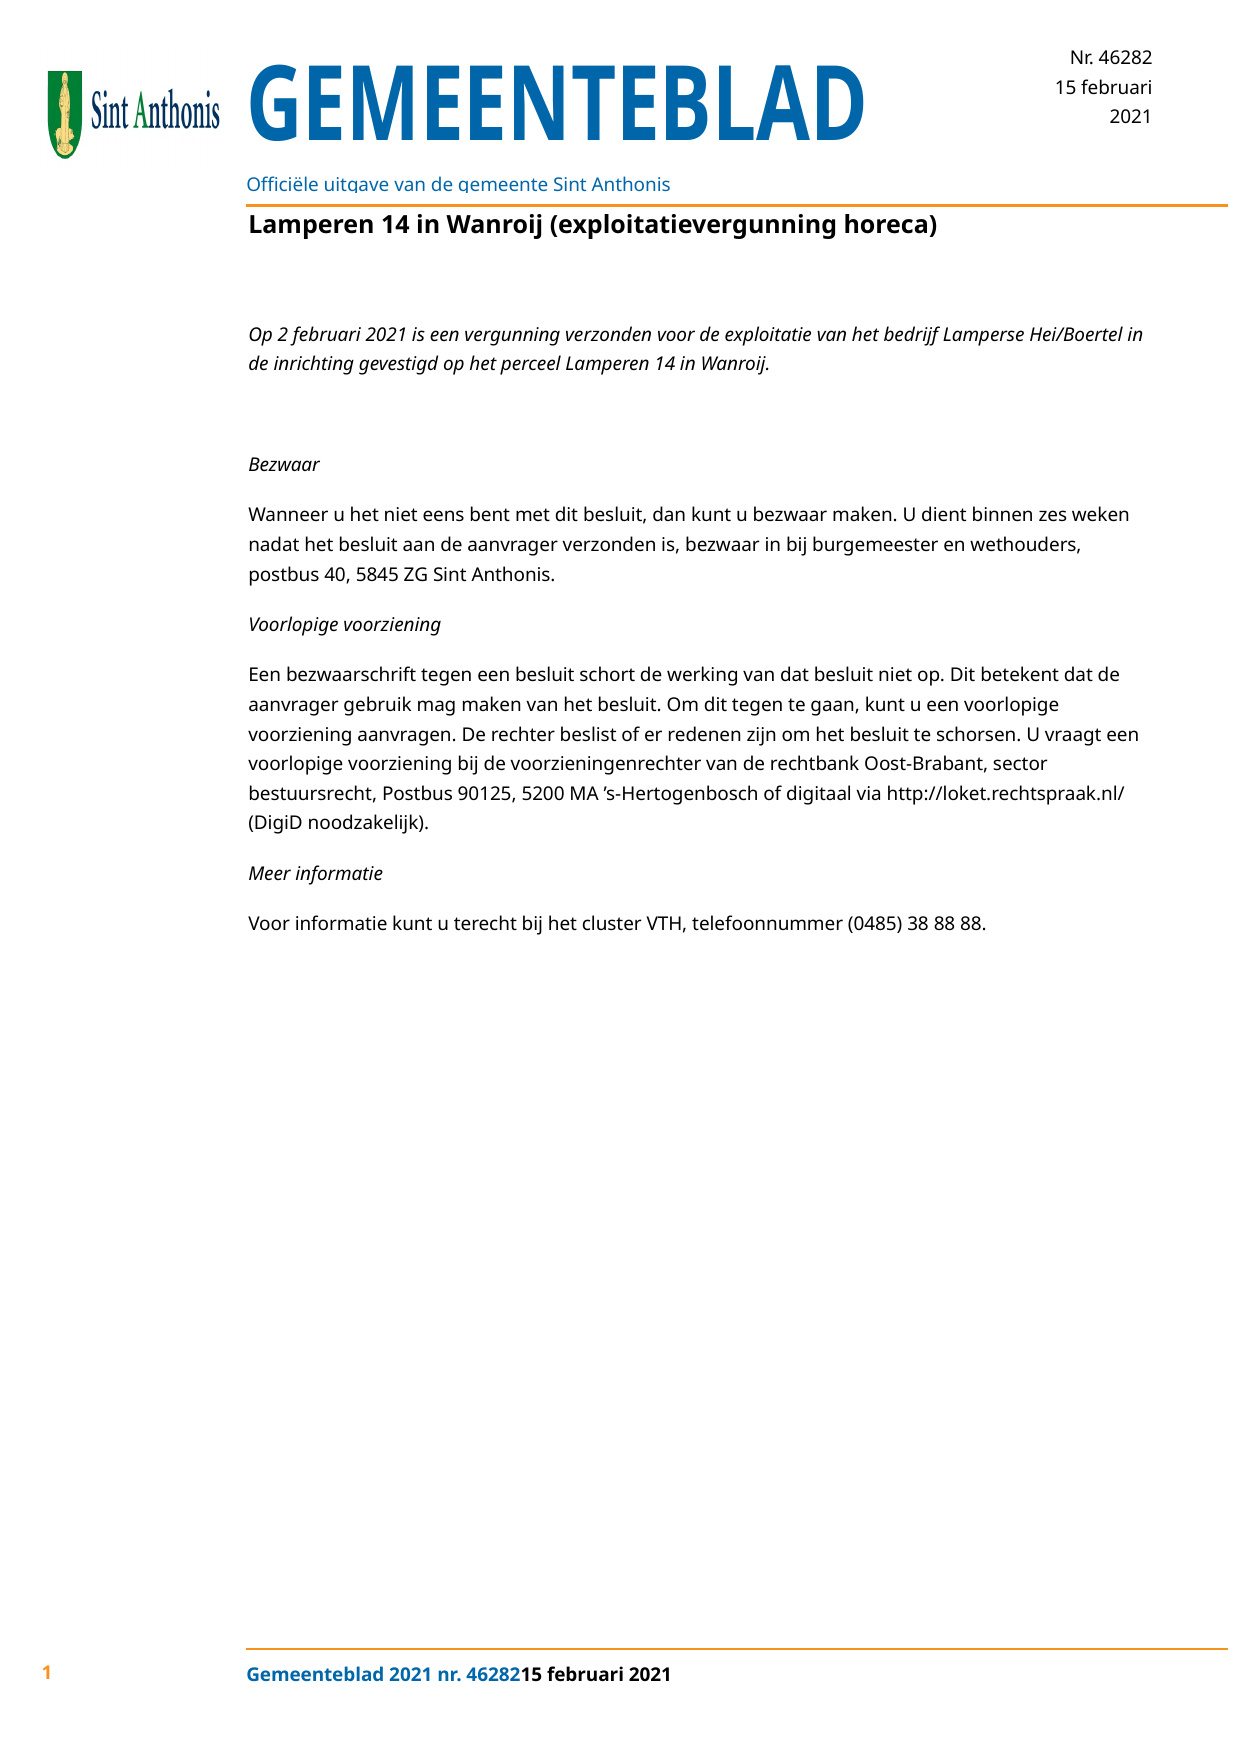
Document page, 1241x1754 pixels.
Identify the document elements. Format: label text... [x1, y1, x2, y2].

picture [41, 47, 231, 172]
text Lamperen 14 in Wanroij (exploitatievergunning horeca) [248, 207, 1152, 241]
text Meer informatie [248, 860, 1152, 886]
text Wanneer u het niet eens bent met dit besluit, dan kunt u bezwaar maken. U dient binnen zes weken nadat het besluit aan de aanvrager verzonden is, bezwaar in bij burgemeester en wethouders, postbus 40, 5845 ZG Sint Anthonis. [248, 502, 1152, 586]
text Bezwaar [248, 451, 1152, 477]
text Voor informatie kunt u terecht bij het cluster VTH, telefoonnummer (0485) 38 88 88. [248, 910, 1152, 936]
text Een bezwaarschrift tegen een besluit schort de werking van dat besluit niet op. Dit betekent dat de aanvrager gebruik mag maken van het besluit. Om dit tegen te gaan, kunt u een voorlopige voorziening aanvragen. De rechter beslist of er redenen zijn om het besluit te schorsen. U vraagt een voorlopige voorziening bij de voorzieningenrechter van de rechtbank Oost-Brabant, sector bestuursrecht, Postbus 90125, 5200 MA ’s-Hertogenbosch of digitaal via http://loket.rechtspraak.nl/ (DigiD noodzakelijk). [248, 662, 1152, 835]
text Op 2 februari 2021 is een vergunning verzonden voor de exploitatie van het bedrijf Lamperse Hei/Boertel in de inrichting gevestigd op het perceel Lamperen 14 in Wanroij. [248, 321, 1152, 376]
text Voorlopige voorziening [248, 611, 1152, 637]
